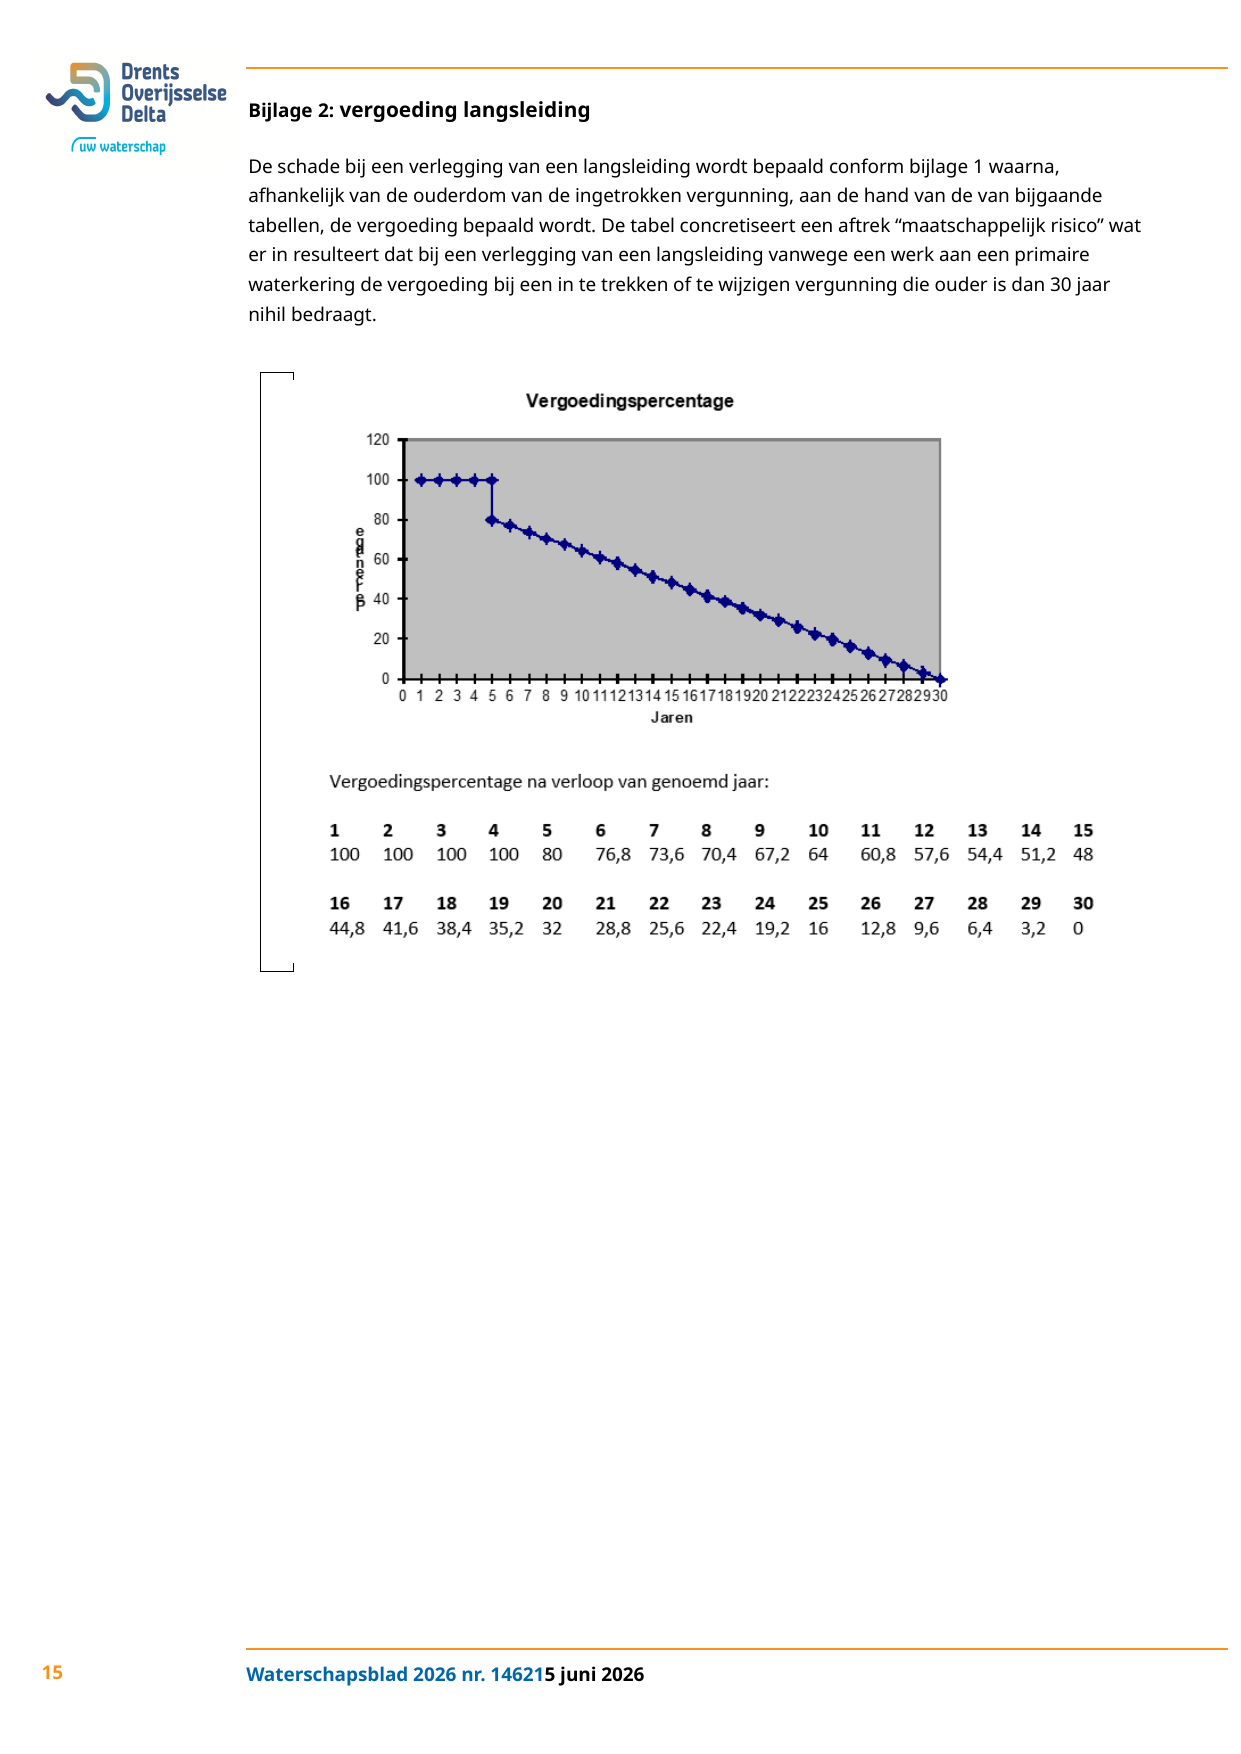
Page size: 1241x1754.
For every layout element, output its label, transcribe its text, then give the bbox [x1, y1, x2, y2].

text De schade bij een verlegging van een langsleiding wordt bepaald conform bijlage 1 waarna, afhankelijk van de ouderdom van de ingetrokken vergunning, aan de hand van de van bijgaande tabellen, de vergoeding bepaald wordt. De tabel concretiseert een aftrek “maatschappelijk risico” wat er in resulteert dat bij een verlegging van een langsleiding vanwege een werk aan een primaire waterkering de vergoeding bij een in te trekken of te wijzigen vergunning die ouder is dan 30 jaar nihil bedraagt. [248, 153, 1152, 327]
picture [41, 47, 231, 172]
picture [268, 380, 1155, 963]
text Bijlage 2: vergoeding langsleiding [248, 95, 1152, 123]
